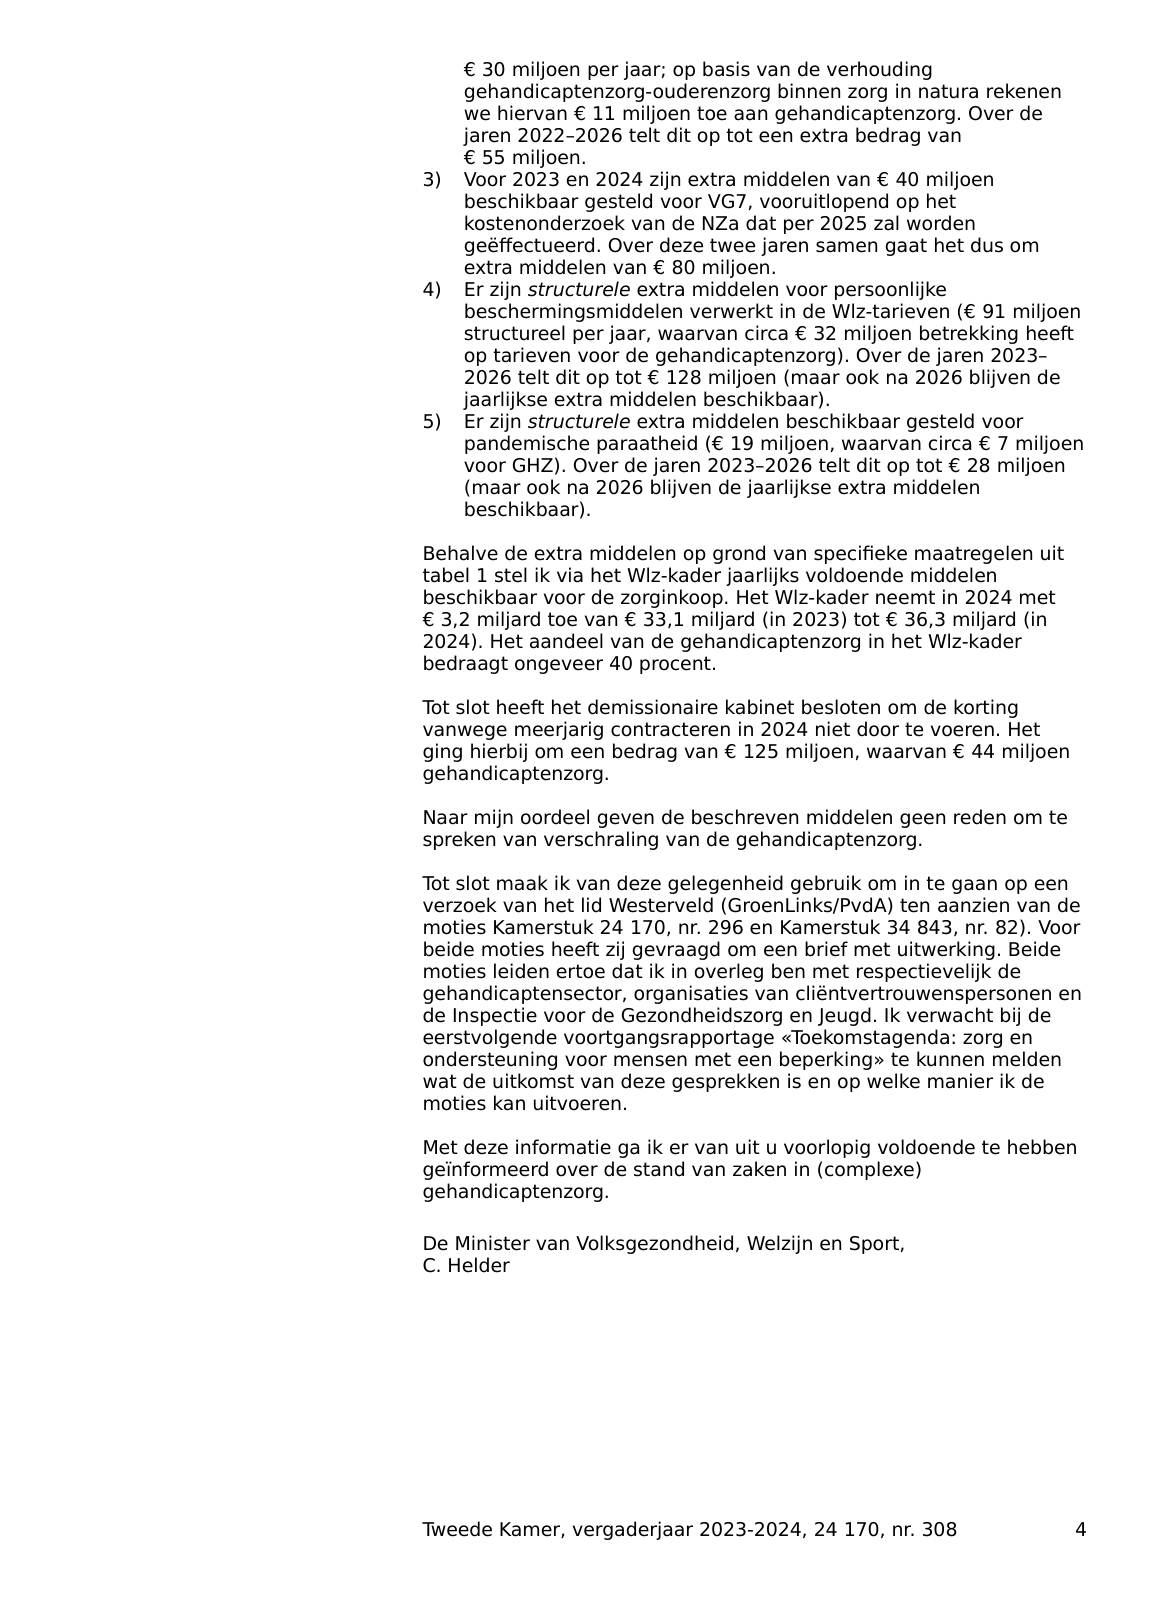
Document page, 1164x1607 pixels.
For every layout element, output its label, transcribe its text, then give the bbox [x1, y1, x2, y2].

text De Minister van Volksgezondheid, Welzijn en Sport, C. Helder [422, 1233, 1087, 1277]
text Behalve de extra middelen op grond van specifieke maatregelen uit tabel 1 stel ik via het Wlz-kader jaarlijks voldoende middelen beschikbaar voor de zorginkoop. Het Wlz-kader neemt in 2024 met € 3,2 miljard toe van € 33,1 miljard (in 2023) tot € 36,3 miljard (in 2024). Het aandeel van de gehandicaptenzorg in het Wlz-kader bedraagt ongeveer 40 procent. [422, 543, 1087, 675]
text Tot slot heeft het demissionaire kabinet besloten om de korting vanwege meerjarig contracteren in 2024 niet door te voeren. Het ging hierbij om een bedrag van € 125 miljoen, waarvan € 44 miljoen gehandicaptenzorg. [422, 697, 1087, 785]
text 5) Er zijn structurele extra middelen beschikbaar gesteld voor pandemische paraatheid (€ 19 miljoen, waarvan circa € 7 miljoen voor GHZ). Over de jaren 2023–2026 telt dit op tot € 28 miljoen (maar ook na 2026 blijven de jaarlijkse extra middelen beschikbaar). [422, 411, 1087, 521]
text € 30 miljoen per jaar; op basis van de verhouding gehandicaptenzorg-ouderenzorg binnen zorg in natura rekenen we hiervan € 11 miljoen toe aan gehandicaptenzorg. Over de jaren 2022–2026 telt dit op tot een extra bedrag van € 55 miljoen. [422, 59, 1087, 169]
text Naar mijn oordeel geven de beschreven middelen geen reden om te spreken van verschraling van de gehandicaptenzorg. [422, 807, 1087, 851]
text 3) Voor 2023 en 2024 zijn extra middelen van € 40 miljoen beschikbaar gesteld voor VG7, vooruitlopend op het kostenonderzoek van de NZa dat per 2025 zal worden geëffectueerd. Over deze twee jaren samen gaat het dus om extra middelen van € 80 miljoen. [422, 169, 1087, 279]
text Tot slot maak ik van deze gelegenheid gebruik om in te gaan op een verzoek van het lid Westerveld (GroenLinks/PvdA) ten aanzien van de moties Kamerstuk 24 170, nr. 296 en Kamerstuk 34 843, nr. 82). Voor beide moties heeft zij gevraagd om een brief met uitwerking. Beide moties leiden ertoe dat ik in overleg ben met respectievelijk de gehandicaptensector, organisaties van cliëntvertrouwenspersonen en de Inspectie voor de Gezondheidszorg en Jeugd. Ik verwacht bij de eerstvolgende voortgangsrapportage «Toekomstagenda: zorg en ondersteuning voor mensen met een beperking» te kunnen melden wat de uitkomst van deze gesprekken is en op welke manier ik de moties kan uitvoeren. [422, 873, 1087, 1115]
text Met deze informatie ga ik er van uit u voorlopig voldoende te hebben geïnformeerd over de stand van zaken in (complexe) gehandicaptenzorg. [422, 1137, 1087, 1203]
text 4) Er zijn structurele extra middelen voor persoonlijke beschermingsmiddelen verwerkt in de Wlz-tarieven (€ 91 miljoen structureel per jaar, waarvan circa € 32 miljoen betrekking heeft op tarieven voor de gehandicaptenzorg). Over de jaren 2023–2026 telt dit op tot € 128 miljoen (maar ook na 2026 blijven de jaarlijkse extra middelen beschikbaar). [422, 279, 1087, 411]
